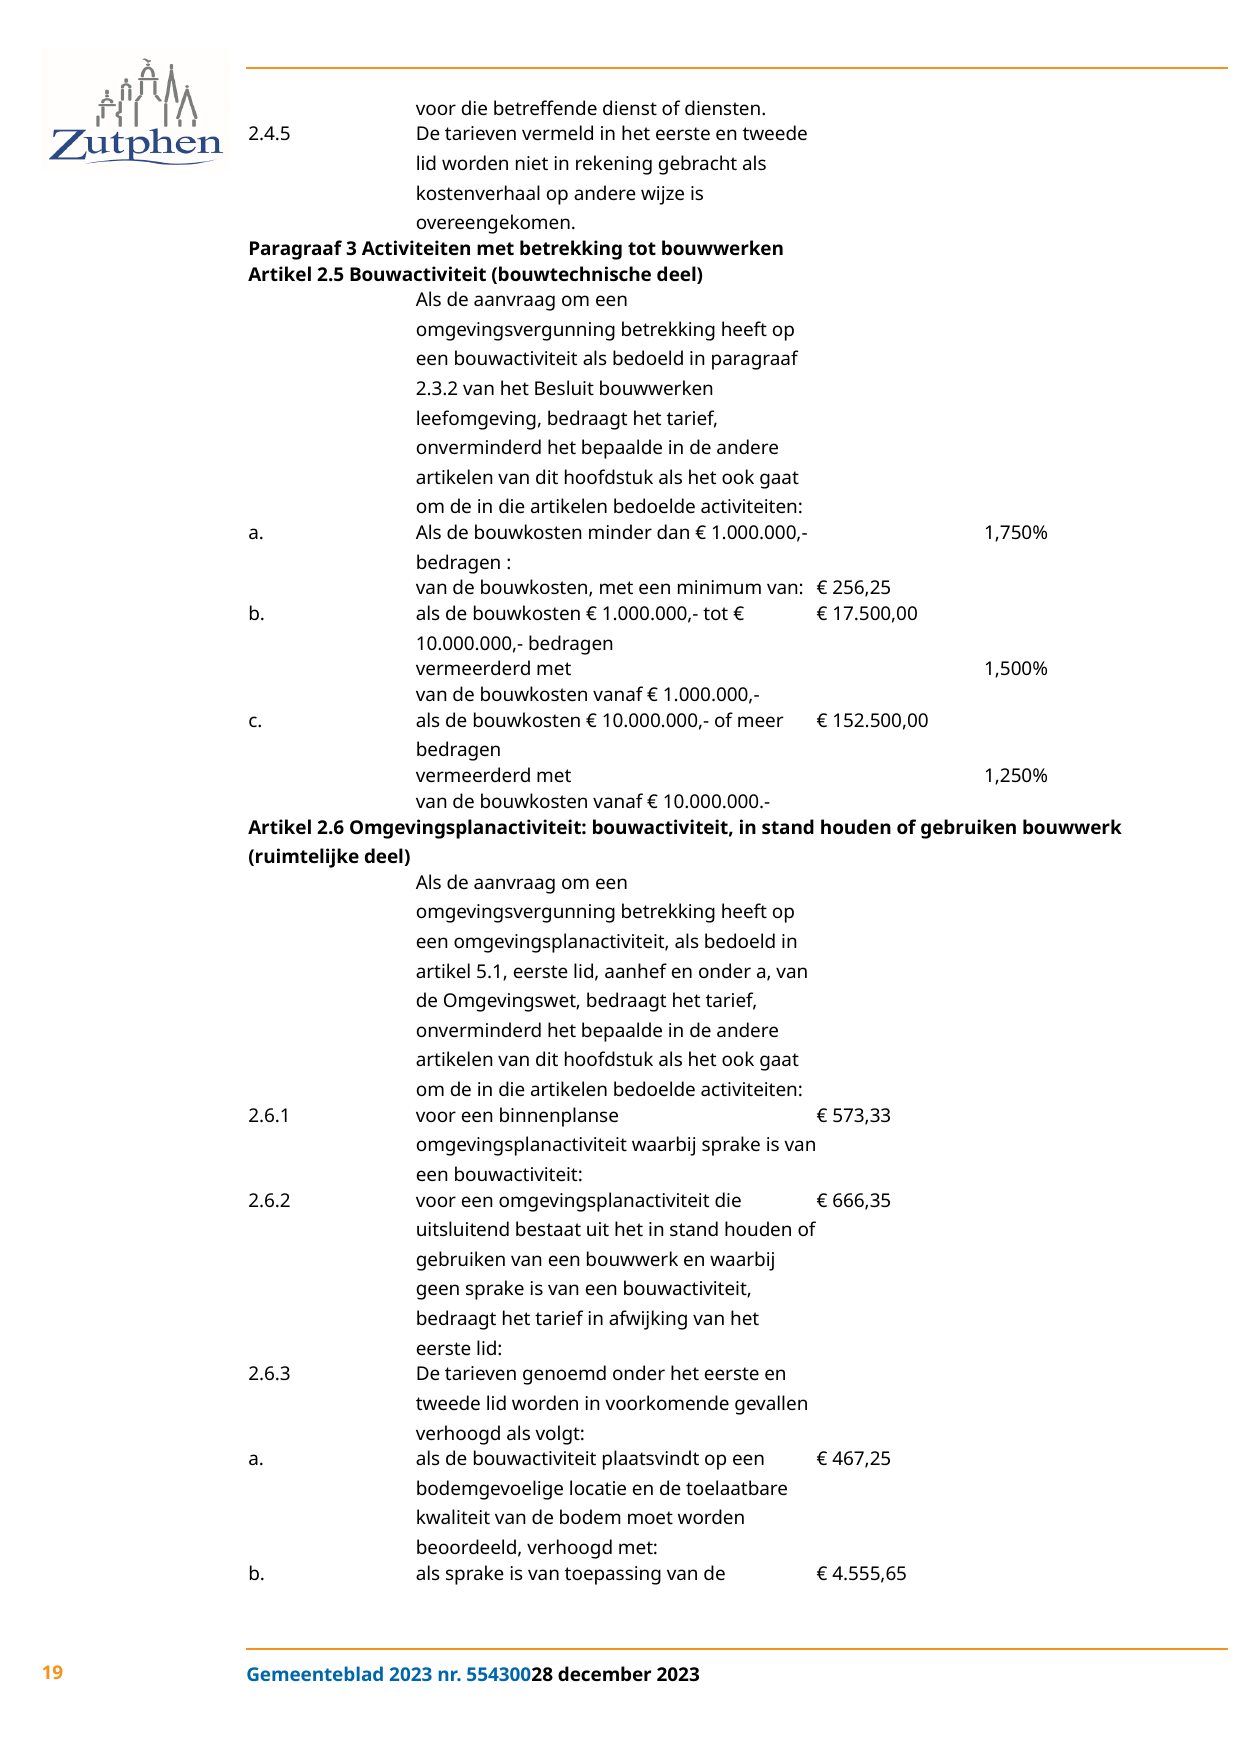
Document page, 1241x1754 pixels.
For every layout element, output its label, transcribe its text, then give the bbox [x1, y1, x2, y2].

table_cell vermeerderd met [416, 763, 816, 788]
table_cell € 152.500,00 [816, 707, 984, 762]
table_cell c. [248, 707, 416, 762]
table_cell vermeerderd met [416, 656, 816, 681]
table_cell b. [248, 1560, 416, 1586]
table_cell Als de aanvraag om een omgevingsvergunning betrekking heeft op een omgevingsplanactiviteit, als bedoeld in artikel 5.1, eerste lid, aanhef en onder a, van de Omgevingswet, bedraagt het tarief, onverminderd het bepaalde in de andere artikelen van dit hoofdstuk als het ook gaat om de in die artikelen bedoelde activiteiten: [416, 869, 816, 1102]
table_cell € 573,33 [816, 1102, 984, 1187]
table_cell Als de bouwkosten minder dan € 1.000.000,- bedragen : [416, 519, 816, 574]
picture [41, 47, 231, 172]
table_cell a. [248, 1445, 416, 1560]
table_cell Als de aanvraag om een omgevingsvergunning betrekking heeft op een bouwactiviteit als bedoeld in paragraaf 2.3.2 van het Besluit bouwwerken leefomgeving, bedraagt het tarief, onverminderd het bepaalde in de andere artikelen van dit hoofdstuk als het ook gaat om de in die artikelen bedoelde activiteiten: [416, 286, 816, 519]
table_cell als de bouwkosten € 1.000.000,- tot € 10.000.000,- bedragen [416, 600, 816, 656]
table_cell van de bouwkosten vanaf € 10.000.000.- [416, 788, 816, 814]
table_cell [248, 95, 416, 121]
table_cell als de bouwkosten € 10.000.000,- of meer bedragen [416, 707, 816, 762]
table_cell van de bouwkosten, met een minimum van: [416, 575, 816, 600]
table_cell 1,750% [984, 519, 1152, 574]
table_cell [816, 1361, 984, 1445]
table_cell van de bouwkosten vanaf € 1.000.000,- [416, 681, 816, 707]
table_cell [984, 869, 1152, 1102]
table_cell 2.6.3 [248, 1361, 416, 1445]
table_cell [984, 1102, 1152, 1187]
table_cell [984, 1445, 1152, 1560]
table_cell De tarieven vermeld in het eerste en tweede lid worden niet in rekening gebracht als kostenverhaal op andere wijze is overeengekomen. [416, 121, 816, 235]
table_cell [984, 788, 1152, 814]
table_cell Artikel 2.5 Bouwactiviteit (bouwtechnische deel) [248, 261, 1152, 286]
table_cell [816, 788, 984, 814]
table_cell [816, 681, 984, 707]
table_cell voor die betreffende dienst of diensten. [416, 95, 816, 121]
table_cell 2.6.1 [248, 1102, 416, 1187]
table_cell als sprake is van toepassing van de [416, 1560, 816, 1586]
table_cell [816, 519, 984, 574]
table_cell 1,500% [984, 656, 1152, 681]
table_cell voor een binnenplanse omgevingsplanactiviteit waarbij sprake is van een bouwactiviteit: [416, 1102, 816, 1187]
table_cell € 17.500,00 [816, 600, 984, 656]
table_cell € 256,25 [816, 575, 984, 600]
table_cell [984, 600, 1152, 656]
table_cell [816, 869, 984, 1102]
table_cell [248, 681, 416, 707]
table_cell [816, 763, 984, 788]
table_cell [248, 656, 416, 681]
table_cell [984, 707, 1152, 762]
table_cell Artikel 2.6 Omgevingsplanactiviteit: bouwactiviteit, in stand houden of gebruiken bouwwerk (ruimtelijke deel) [248, 814, 1152, 869]
table_cell [984, 286, 1152, 519]
table_cell [984, 95, 1152, 121]
table_cell [984, 1361, 1152, 1445]
table_cell [248, 788, 416, 814]
table_cell [984, 575, 1152, 600]
table_cell [248, 286, 416, 519]
table_cell [984, 1560, 1152, 1586]
table_cell [248, 763, 416, 788]
table_cell [984, 681, 1152, 707]
table_cell [816, 121, 984, 235]
table_cell Paragraaf 3 Activiteiten met betrekking tot bouwwerken [248, 235, 1152, 261]
table_cell [816, 656, 984, 681]
table_cell [248, 869, 416, 1102]
table_cell 2.4.5 [248, 121, 416, 235]
table_cell [984, 121, 1152, 235]
table_cell a. [248, 519, 416, 574]
table_cell 2.6.2 [248, 1187, 416, 1361]
table_cell [816, 286, 984, 519]
table_cell b. [248, 600, 416, 656]
table_cell € 666,35 [816, 1187, 984, 1361]
table_cell [984, 1187, 1152, 1361]
table_cell De tarieven genoemd onder het eerste en tweede lid worden in voorkomende gevallen verhoogd als volgt: [416, 1361, 816, 1445]
table_cell als de bouwactiviteit plaatsvindt op een bodemgevoelige locatie en de toelaatbare kwaliteit van de bodem moet worden beoordeeld, verhoogd met: [416, 1445, 816, 1560]
table_cell [248, 575, 416, 600]
table_cell [816, 95, 984, 121]
table_cell € 467,25 [816, 1445, 984, 1560]
table_cell voor een omgevingsplanactiviteit die uitsluitend bestaat uit het in stand houden of gebruiken van een bouwwerk en waarbij geen sprake is van een bouwactiviteit, bedraagt het tarief in afwijking van het eerste lid: [416, 1187, 816, 1361]
table_cell 1,250% [984, 763, 1152, 788]
table_cell € 4.555,65 [816, 1560, 984, 1586]
